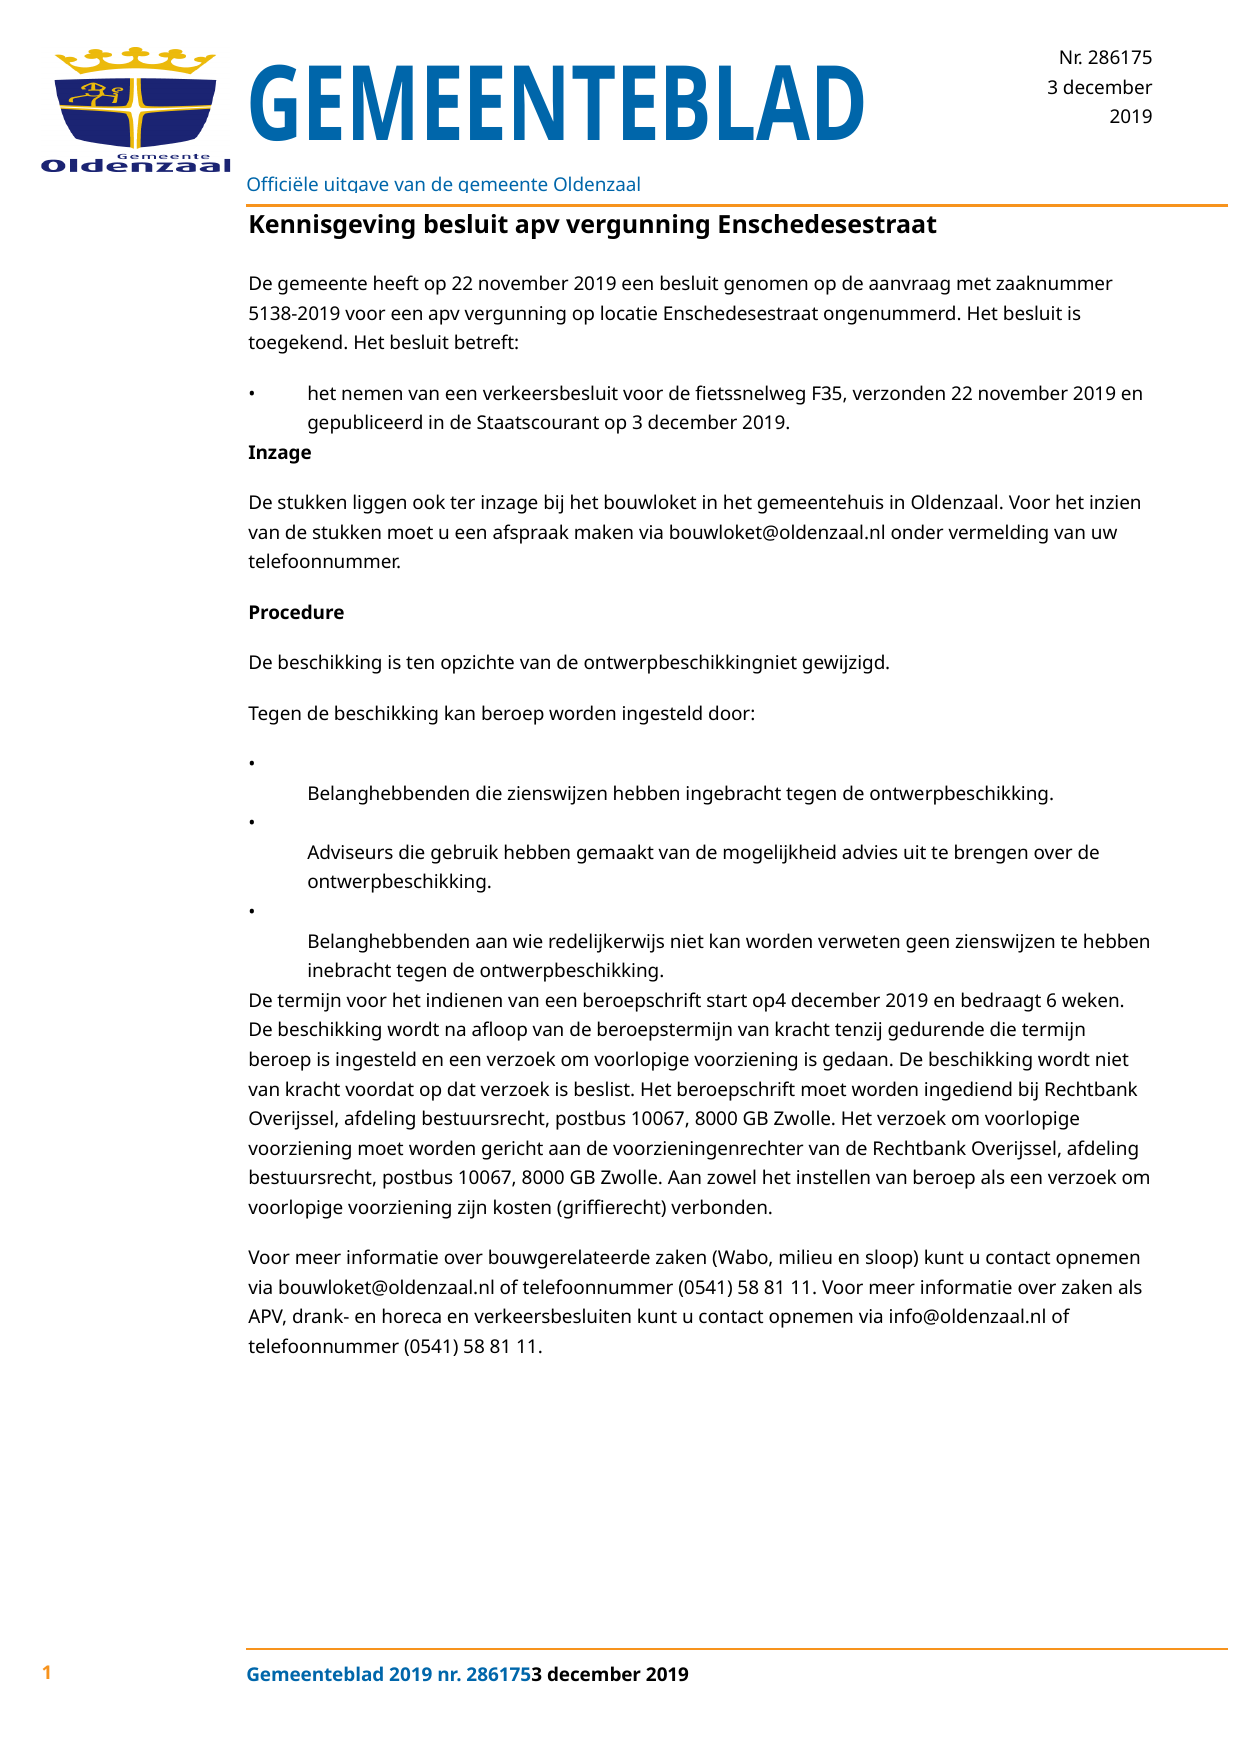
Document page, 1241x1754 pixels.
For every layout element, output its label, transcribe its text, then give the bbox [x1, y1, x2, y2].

list het nemen van een verkeersbesluit voor de fietssnelweg F35, verzonden 22 november 2019 en gepubliceerd in de Staatscourant op 3 december 2019. [248, 380, 1152, 435]
list Adviseurs die gebruik hebben gemaakt van de mogelijkheid advies uit te brengen over de ontwerpbeschikking. [248, 839, 1152, 894]
text Inzage [248, 439, 1152, 465]
text De beschikking is ten opzichte van de ontwerpbeschikkingniet gewijzigd. [248, 649, 1152, 675]
list Belanghebbenden die zienswijzen hebben ingebracht tegen de ontwerpbeschikking. [248, 780, 1152, 806]
text Kennisgeving besluit apv vergunning Enschedesestraat [248, 207, 1152, 241]
text Procedure [248, 599, 1152, 625]
text De gemeente heeft op 22 november 2019 een besluit genomen op de aanvraag met zaaknummer 5138-2019 voor een apv vergunning op locatie Enschedesestraat ongenummerd. Het besluit is toegekend. Het besluit betreft: [248, 270, 1152, 355]
text Voor meer informatie over bouwgerelateerde zaken (Wabo, milieu en sloop) kunt u contact opnemen via bouwloket@oldenzaal.nl of telefoonnummer (0541) 58 81 11. Voor meer informatie over zaken als APV, drank- en horeca en verkeersbesluiten kunt u contact opnemen via info@oldenzaal.nl of telefoonnummer (0541) 58 81 11. [248, 1244, 1152, 1359]
text De termijn voor het indienen van een beroepschrift start op4 december 2019 en bedraagt 6 weken. De beschikking wordt na afloop van de beroepstermijn van kracht tenzij gedurende die termijn beroep is ingesteld en een verzoek om voorlopige voorziening is gedaan. De beschikking wordt niet van kracht voordat op dat verzoek is beslist. Het beroepschrift moet worden ingediend bij Rechtbank Overijssel, afdeling bestuursrecht, postbus 10067, 8000 GB Zwolle. Het verzoek om voorlopige voorziening moet worden gericht aan de voorzieningenrechter van de Rechtbank Overijssel, afdeling bestuursrecht, postbus 10067, 8000 GB Zwolle. Aan zowel het instellen van beroep als een verzoek om voorlopige voorziening zijn kosten (griffierecht) verbonden. [248, 987, 1152, 1220]
text De stukken liggen ook ter inzage bij het bouwloket in het gemeentehuis in Oldenzaal. Voor het inzien van de stukken moet u een afspraak maken via bouwloket@oldenzaal.nl onder vermelding van uw telefoonnummer. [248, 489, 1152, 574]
list Belanghebbenden aan wie redelijkerwijs niet kan worden verweten geen zienswijzen te hebben inebracht tegen de ontwerpbeschikking. [248, 928, 1152, 983]
picture [41, 47, 231, 172]
text Tegen de beschikking kan beroep worden ingesteld door: [248, 700, 1152, 726]
